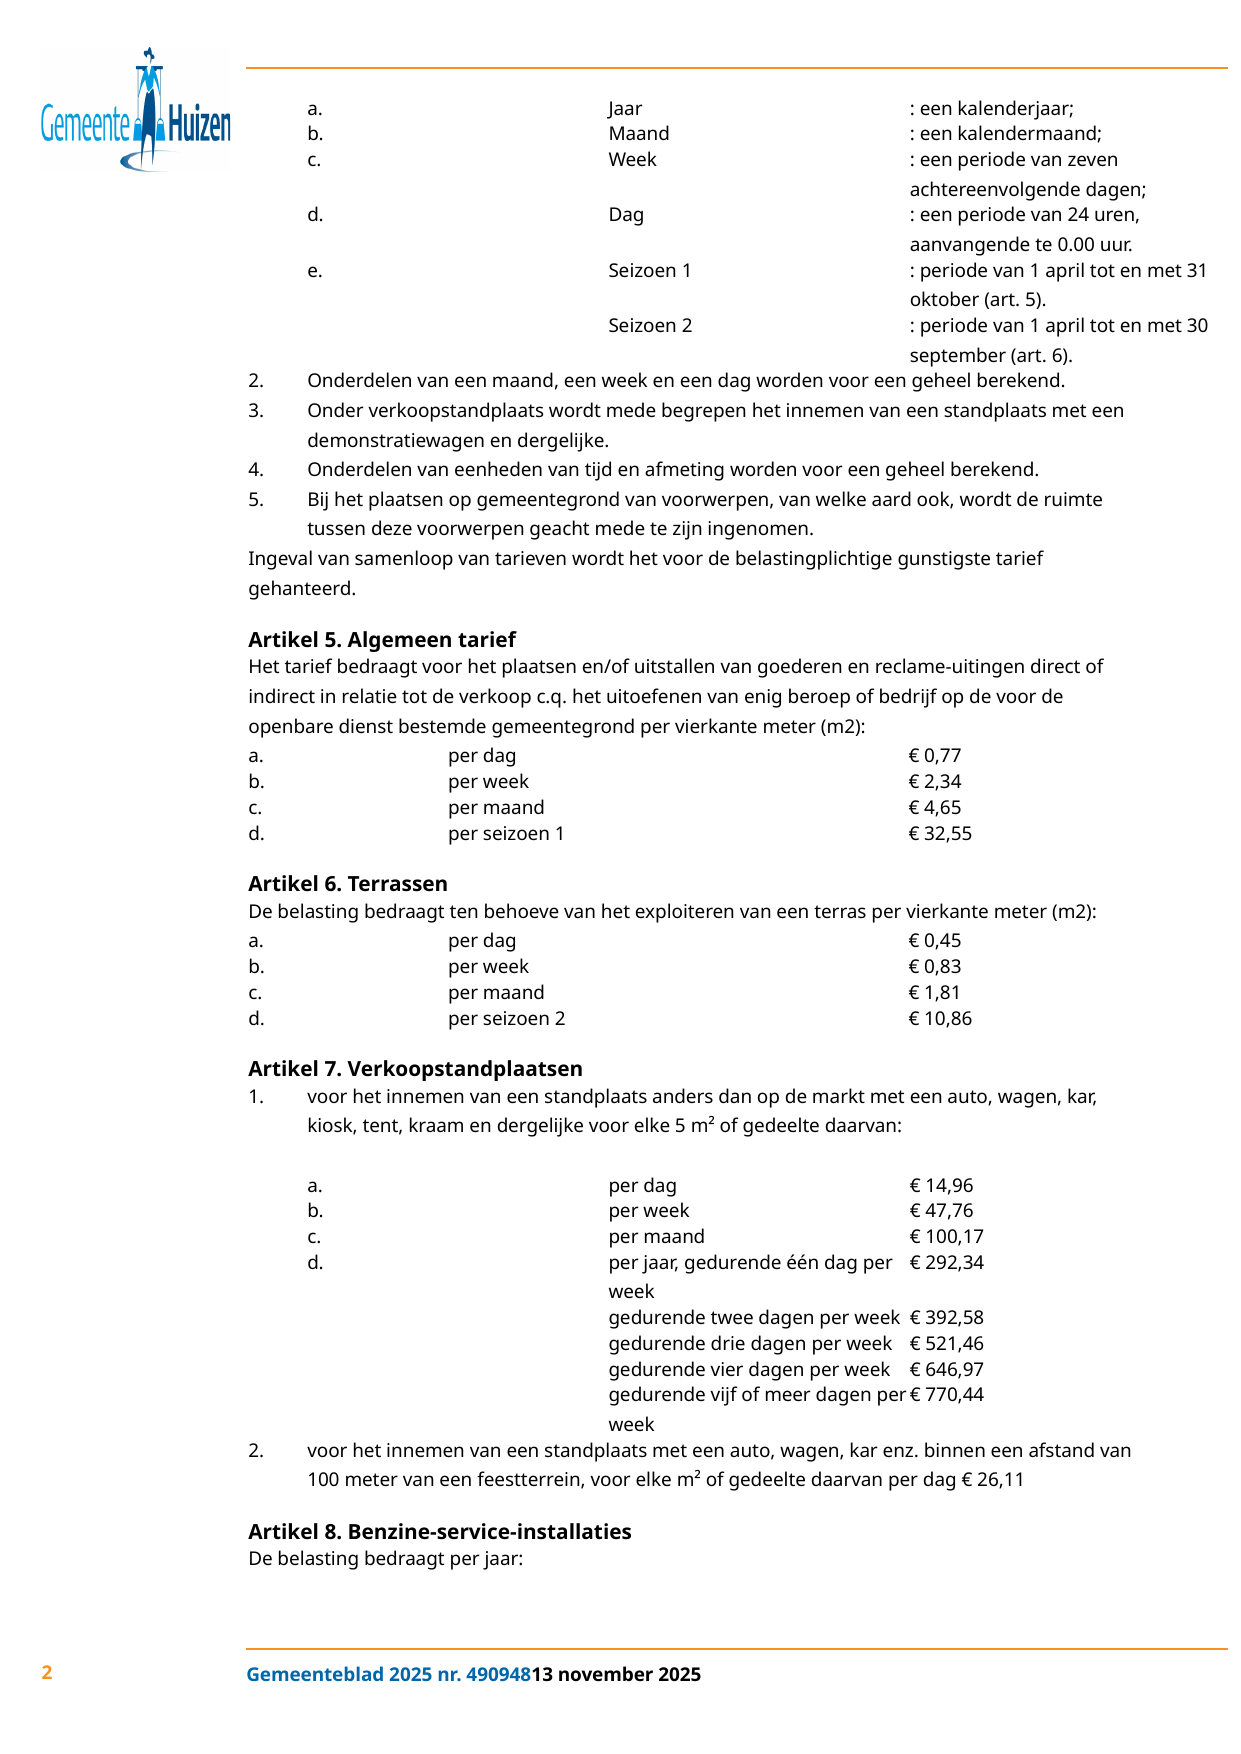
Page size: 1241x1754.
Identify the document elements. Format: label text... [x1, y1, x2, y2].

table_cell [307, 1330, 608, 1356]
table_cell € 10,86 [908, 1005, 1152, 1031]
table_cell Week [608, 146, 909, 202]
table_header a. [248, 928, 448, 953]
table_header per dag [448, 928, 908, 953]
table_cell € 0,83 [908, 953, 1152, 979]
table_cell : een periode van 24 uren, aanvangende te 0.00 uur. [910, 202, 1211, 257]
text Artikel 8. Benzine-service-installaties [248, 1517, 1152, 1545]
table_cell c. [248, 979, 448, 1005]
table_cell € 770,44 [910, 1382, 1211, 1437]
table_cell per seizoen 1 [448, 820, 908, 845]
table_header Jaar [608, 95, 909, 121]
table_cell d. [248, 820, 448, 845]
text Ingeval van samenloop van tarieven wordt het voor de belastingplichtige gunstigste tarief gehanteerd. [248, 545, 1152, 601]
table_cell b. [307, 121, 608, 146]
table_cell gedurende drie dagen per week [608, 1330, 909, 1356]
table_cell € 392,58 [910, 1304, 1211, 1330]
table_cell d. [307, 1249, 608, 1304]
table_cell gedurende vijf of meer dagen per week [608, 1382, 909, 1437]
table_cell € 4,65 [908, 794, 1152, 820]
table_cell gedurende vier dagen per week [608, 1356, 909, 1382]
table_cell Seizoen 2 [608, 312, 909, 368]
table_cell [307, 1356, 608, 1382]
table_cell € 521,46 [910, 1330, 1211, 1356]
table_header € 0,45 [908, 928, 1152, 953]
table_header per dag [448, 743, 908, 768]
list Onder verkoopstandplaats wordt mede begrepen het innemen van een standplaats met een demonstratiewagen en dergelijke. [248, 397, 1152, 453]
table_cell € 100,17 [910, 1223, 1211, 1249]
table_cell per week [608, 1198, 909, 1223]
table_cell € 32,55 [908, 820, 1152, 845]
table_cell per week [448, 953, 908, 979]
table_cell d. [307, 202, 608, 257]
list Bij het plaatsen op gemeentegrond van voorwerpen, van welke aard ook, wordt de ruimte tussen deze voorwerpen geacht mede te zijn ingenomen. [248, 486, 1152, 541]
table_cell b. [248, 953, 448, 979]
table_cell c. [307, 1223, 608, 1249]
table_header per dag [608, 1172, 909, 1198]
table_cell € 646,97 [910, 1356, 1211, 1382]
table_cell € 1,81 [908, 979, 1152, 1005]
table_cell Maand [608, 121, 909, 146]
table_cell per week [448, 768, 908, 794]
table_header € 0,77 [908, 743, 1152, 768]
table_cell Dag [608, 202, 909, 257]
table_cell € 292,34 [910, 1249, 1211, 1304]
list voor het innemen van een standplaats anders dan op de markt met een auto, wagen, kar, kiosk, tent, kraam en dergelijke voor elke 5 m² of gedeelte daarvan: [248, 1083, 1152, 1138]
text Artikel 5. Algemeen tarief [248, 625, 1152, 654]
table_cell c. [307, 146, 608, 202]
text Het tarief bedraagt voor het plaatsen en/of uitstallen van goederen en reclame-uitingen direct of indirect in relatie tot de verkoop c.q. het uitoefenen van enig beroep of bedrijf op de voor de openbare dienst bestemde gemeentegrond per vierkante meter (m2): [248, 654, 1152, 738]
table_cell [307, 312, 608, 368]
table_header a. [307, 95, 608, 121]
table_cell € 2,34 [908, 768, 1152, 794]
table_cell b. [248, 768, 448, 794]
table_cell e. [307, 257, 608, 312]
table_header : een kalenderjaar; [910, 95, 1211, 121]
table_cell [307, 1304, 608, 1330]
table_cell [307, 1382, 608, 1437]
text De belasting bedraagt ten behoeve van het exploiteren van een terras per vierkante meter (m2): [248, 898, 1152, 924]
table_cell : een periode van zeven achtereenvolgende dagen; [910, 146, 1211, 202]
table_cell : periode van 1 april tot en met 31 oktober (art. 5). [910, 257, 1211, 312]
table_header € 14,96 [910, 1172, 1211, 1198]
text Artikel 6. Terrassen [248, 869, 1152, 898]
table_header a. [248, 743, 448, 768]
table_cell per maand [448, 794, 908, 820]
table_cell per maand [608, 1223, 909, 1249]
list Onderdelen van eenheden van tijd en afmeting worden voor een geheel berekend. [248, 456, 1152, 482]
table_cell gedurende twee dagen per week [608, 1304, 909, 1330]
table_cell per maand [448, 979, 908, 1005]
table_cell € 47,76 [910, 1198, 1211, 1223]
list voor het innemen van een standplaats met een auto, wagen, kar enz. binnen een afstand van 100 meter van een feestterrein, voor elke m² of gedeelte daarvan per dag € 26,11 [248, 1437, 1152, 1492]
table_cell c. [248, 794, 448, 820]
table_header a. [307, 1172, 608, 1198]
table_cell per seizoen 2 [448, 1005, 908, 1031]
table_cell : periode van 1 april tot en met 30 september (art. 6). [910, 312, 1211, 368]
text Artikel 7. Verkoopstandplaatsen [248, 1054, 1152, 1083]
table_cell : een kalendermaand; [910, 121, 1211, 146]
picture [41, 47, 231, 172]
list Onderdelen van een maand, een week en een dag worden voor een geheel berekend. [248, 368, 1152, 393]
table_cell b. [307, 1198, 608, 1223]
table_cell Seizoen 1 [608, 257, 909, 312]
text De belasting bedraagt per jaar: [248, 1545, 1152, 1571]
table_cell d. [248, 1005, 448, 1031]
table_cell per jaar, gedurende één dag per week [608, 1249, 909, 1304]
